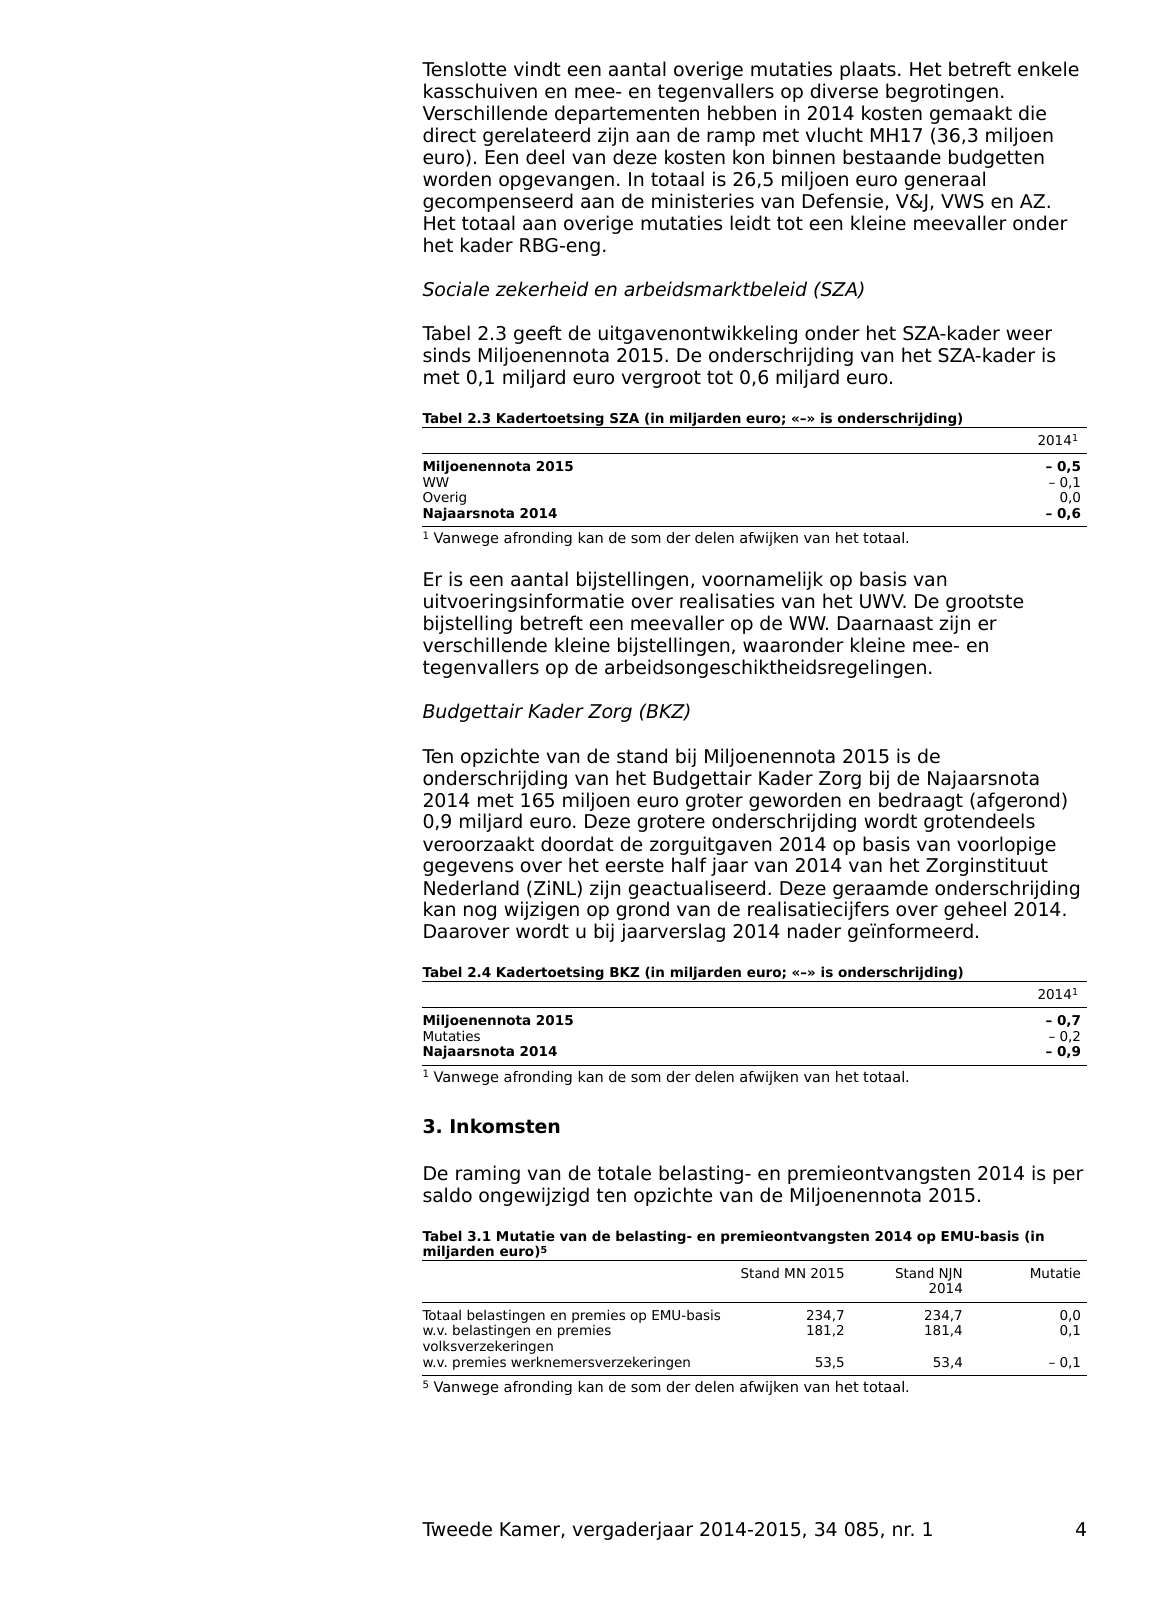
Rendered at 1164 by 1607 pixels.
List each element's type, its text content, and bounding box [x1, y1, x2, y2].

table_cell w.v. premies werknemersverzekeringen [422, 1355, 732, 1375]
table_cell Najaarsnota 2014 [422, 506, 954, 526]
table_cell 0,0 [969, 1303, 1087, 1323]
table_cell w.v. belastingen en premies volksverzekeringen [422, 1323, 732, 1354]
table_cell – 0,2 [954, 1029, 1087, 1044]
table_cell Mutatie [969, 1261, 1087, 1302]
table_cell – 0,6 [954, 506, 1087, 526]
table_cell Overig [422, 490, 954, 506]
table_cell 181,2 [732, 1323, 850, 1354]
text De raming van de totale belasting- en premieontvangsten 2014 is per saldo ongewijzigd ten opzichte van de Miljoenennota 2015. [422, 1162, 1087, 1206]
table_cell – 0,1 [954, 474, 1087, 490]
table_cell Miljoenennota 2015 [422, 1008, 954, 1028]
subtitle Budgettair Kader Zorg (BKZ) [422, 701, 1087, 723]
table_cell Stand MN 2015 [732, 1261, 850, 1302]
table_cell [422, 1261, 732, 1302]
table_cell 20141 [954, 428, 1087, 453]
table_cell Stand NJN 2014 [850, 1261, 968, 1302]
table_cell [422, 982, 954, 1007]
table_cell Najaarsnota 2014 [422, 1044, 954, 1065]
table_cell 5 Vanwege afronding kan de som der delen afwijken van het totaal. [422, 1376, 1087, 1396]
table_cell 234,7 [732, 1303, 850, 1323]
table_cell 53,5 [732, 1355, 850, 1375]
text Tabel 2.3 geeft de uitgavenontwikkeling onder het SZA-kader weer sinds Miljoenennota 2015. De onderschrijding van het SZA-kader is met 0,1 miljard euro vergroot tot 0,6 miljard euro. [422, 323, 1087, 389]
table_cell [422, 428, 954, 453]
table_cell – 0,9 [954, 1044, 1087, 1065]
subtitle 3. Inkomsten [422, 1116, 1087, 1137]
table_cell Miljoenennota 2015 [422, 454, 954, 474]
table_cell – 0,7 [954, 1008, 1087, 1028]
table_cell – 0,5 [954, 454, 1087, 474]
table_header Tabel 2.3 Kadertoetsing SZA (in miljarden euro; «–» is onderschrijding) [422, 411, 1087, 427]
table_cell – 0,1 [969, 1355, 1087, 1375]
table_cell 181,4 [850, 1323, 968, 1354]
table_cell Mutaties [422, 1029, 954, 1044]
text Ten opzichte van de stand bij Miljoenennota 2015 is de onderschrijding van het Budgettair Kader Zorg bij de Najaarsnota 2014 met 165 miljoen euro groter geworden en bedraagt (afgerond) 0,9 miljard euro. Deze grotere onderschrijding wordt grotendeels veroorzaakt doordat de zorguitgaven 2014 op basis van voorlopige gegevens over het eerste half jaar van 2014 van het Zorginstituut Nederland (ZiNL) zijn geactualiseerd. Deze geraamde onderschrijding kan nog wijzigen op grond van de realisatiecijfers over geheel 2014. Daarover wordt u bij jaarverslag 2014 nader geïnformeerd. [422, 746, 1087, 943]
table_header Tabel 2.4 Kadertoetsing BKZ (in miljarden euro; «–» is onderschrijding) [422, 965, 1087, 981]
table_cell 20141 [954, 982, 1087, 1007]
subtitle Sociale zekerheid en arbeidsmarktbeleid (SZA) [422, 279, 1087, 301]
table_cell WW [422, 474, 954, 490]
table_cell 0,1 [969, 1323, 1087, 1354]
table_cell 53,4 [850, 1355, 968, 1375]
table_cell 234,7 [850, 1303, 968, 1323]
text Tenslotte vindt een aantal overige mutaties plaats. Het betreft enkele kasschuiven en mee- en tegenvallers op diverse begrotingen. Verschillende departementen hebben in 2014 kosten gemaakt die direct gerelateerd zijn aan de ramp met vlucht MH17 (36,3 miljoen euro). Een deel van deze kosten kon binnen bestaande budgetten worden opgevangen. In totaal is 26,5 miljoen euro generaal gecompenseerd aan de ministeries van Defensie, V&J, VWS en AZ. Het totaal aan overige mutaties leidt tot een kleine meevaller onder het kader RBG-eng. [422, 59, 1087, 257]
table_cell 1 Vanwege afronding kan de som der delen afwijken van het totaal. [422, 527, 1087, 547]
text Er is een aantal bijstellingen, voornamelijk op basis van uitvoeringsinformatie over realisaties van het UWV. De grootste bijstelling betreft een meevaller op de WW. Daarnaast zijn er verschillende kleine bijstellingen, waaronder kleine mee- en tegenvallers op de arbeidsongeschiktheidsregelingen. [422, 569, 1087, 679]
table_cell 0,0 [954, 490, 1087, 506]
table_cell Totaal belastingen en premies op EMU-basis [422, 1303, 732, 1323]
table_cell 1 Vanwege afronding kan de som der delen afwijken van het totaal. [422, 1066, 1087, 1086]
table_header Tabel 3.1 Mutatie van de belasting- en premieontvangsten 2014 op EMU-basis (in miljarden euro)5 [422, 1228, 1087, 1260]
